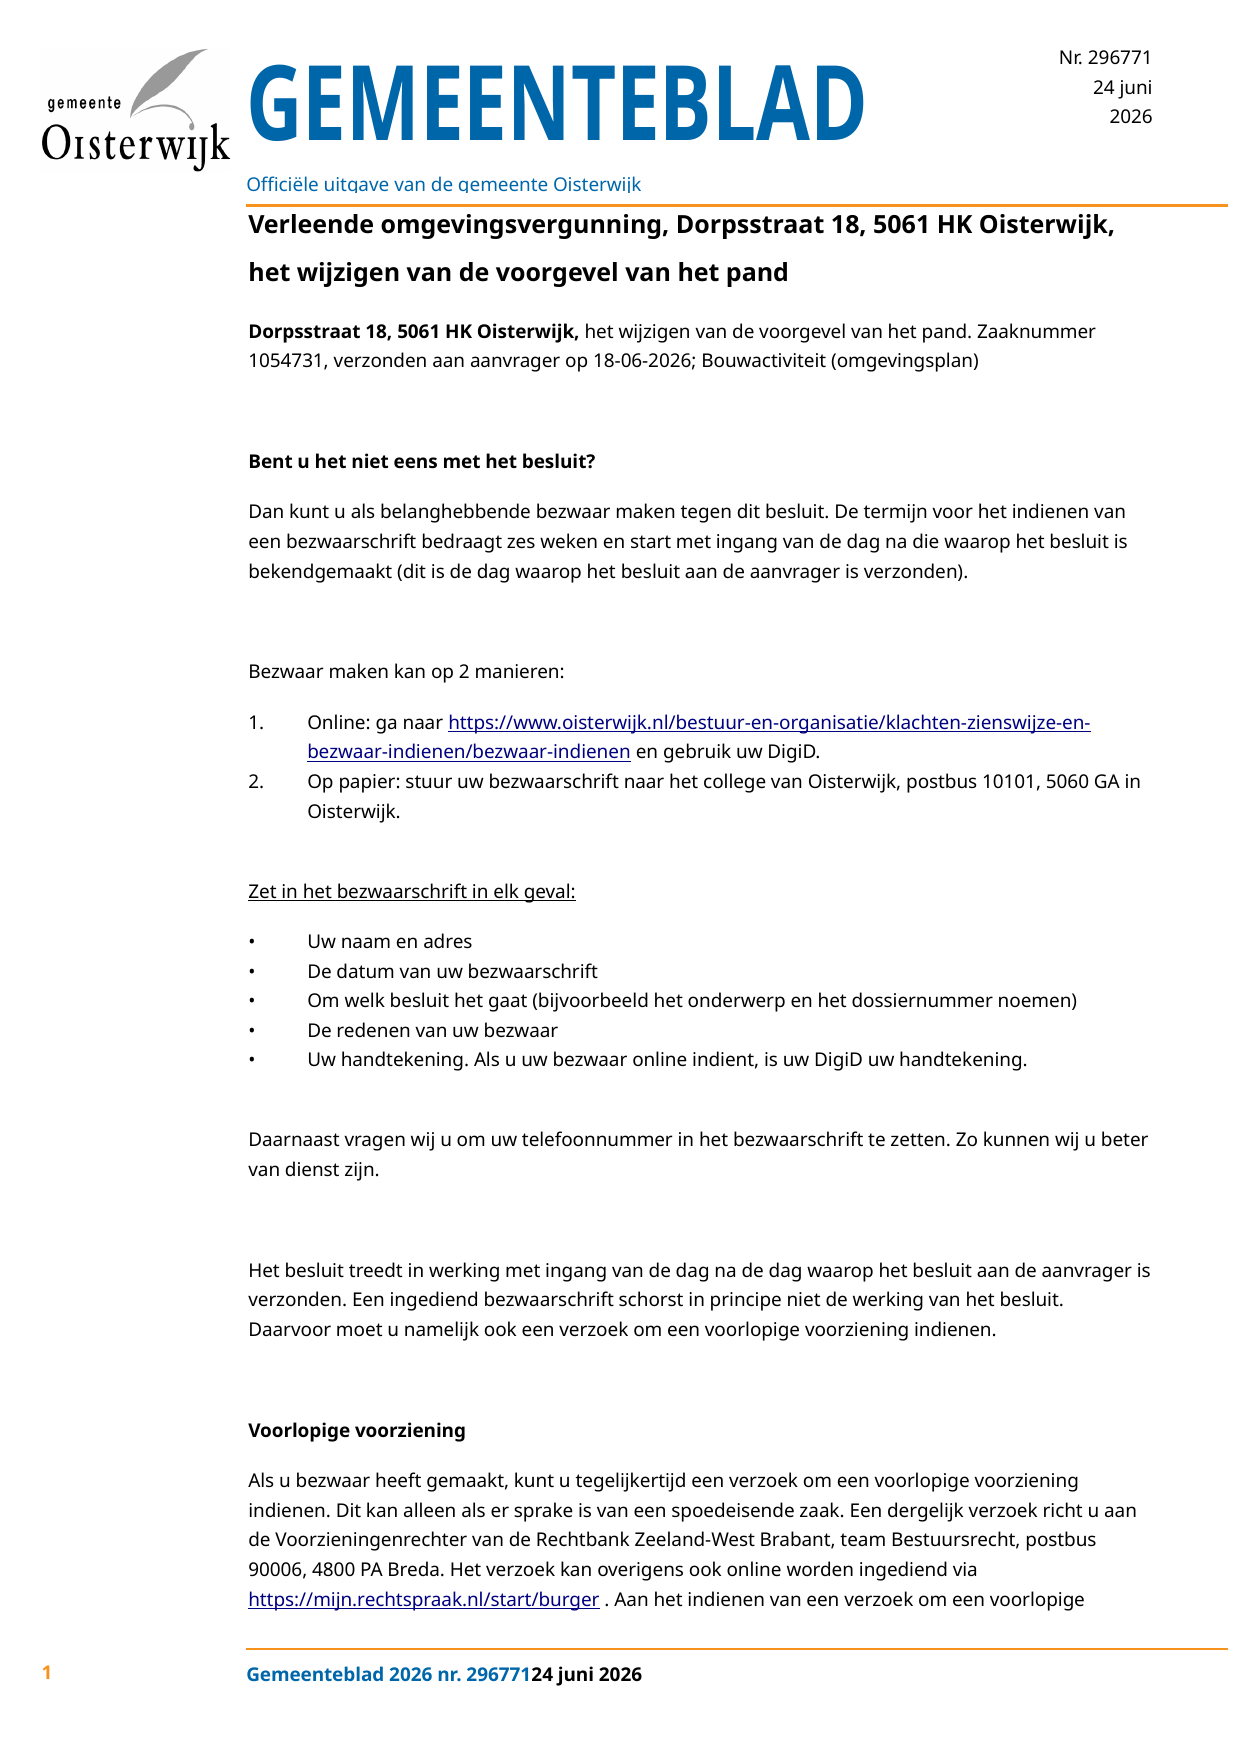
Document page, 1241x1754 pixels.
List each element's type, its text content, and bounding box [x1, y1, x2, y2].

text Als u bezwaar heeft gemaakt, kunt u tegelijkertijd een verzoek om een voorlopige voorziening indienen. Dit kan alleen als er sprake is van een spoedeisende zaak. Een dergelijk verzoek richt u aan de Voorzieningenrechter van de Rechtbank Zeeland-West Brabant, team Bestuursrecht, postbus 90006, 4800 PA Breda. Het verzoek kan overigens ook online worden ingediend via https://mijn.rechtspraak.nl/start/burger . Aan het indienen van een verzoek om een voorlopige [248, 1467, 1152, 1612]
list De datum van uw bezwaarschrift [248, 958, 1152, 984]
list Om welk besluit het gaat (bijvoorbeeld het onderwerp en het dossiernummer noemen) [248, 987, 1152, 1013]
text Dan kunt u als belanghebbende bezwaar maken tegen dit besluit. De termijn voor het indienen van een bezwaarschrift bedraagt zes weken en start met ingang van de dag na die waarop het besluit is bekendgemaakt (dit is de dag waarop het besluit aan de aanvrager is verzonden). [248, 499, 1152, 584]
text Dorpsstraat 18, 5061 HK Oisterwijk, het wijzigen van de voorgevel van het pand. Zaaknummer 1054731, verzonden aan aanvrager op 18-06-2026; Bouwactiviteit (omgevingsplan) [248, 318, 1152, 373]
text Verleende omgevingsvergunning, Dorpsstraat 18, 5061 HK Oisterwijk, het wijzigen van de voorgevel van het pand [248, 207, 1152, 288]
list Op papier: stuur uw bezwaarschrift naar het college van Oisterwijk, postbus 10101, 5060 GA in Oisterwijk. [248, 768, 1152, 824]
list De redenen van uw bezwaar [248, 1017, 1152, 1043]
text Zet in het bezwaarschrift in elk geval: [248, 878, 1152, 904]
text Het besluit treedt in werking met ingang van de dag na de dag waarop het besluit aan de aanvrager is verzonden. Een ingediend bezwaarschrift schorst in principe niet de werking van het besluit. Daarvoor moet u namelijk ook een verzoek om een voorlopige voorziening indienen. [248, 1257, 1152, 1342]
picture [41, 47, 231, 172]
list Online: ga naar https://www.oisterwijk.nl/bestuur-en-organisatie/klachten-zienswijze-en-bezwaar-indienen/bezwaar-indienen en gebruik uw DigiD. [248, 709, 1152, 764]
list Uw handtekening. Als u uw bezwaar online indient, is uw DigiD uw handtekening. [248, 1047, 1152, 1072]
list Uw naam en adres [248, 928, 1152, 954]
text Bent u het niet eens met het besluit? [248, 448, 1152, 474]
text Voorlopige voorziening [248, 1417, 1152, 1443]
text Bezwaar maken kan op 2 manieren: [248, 659, 1152, 684]
text Daarnaast vragen wij u om uw telefoonnummer in het bezwaarschrift te zetten. Zo kunnen wij u beter van dienst zijn. [248, 1127, 1152, 1182]
